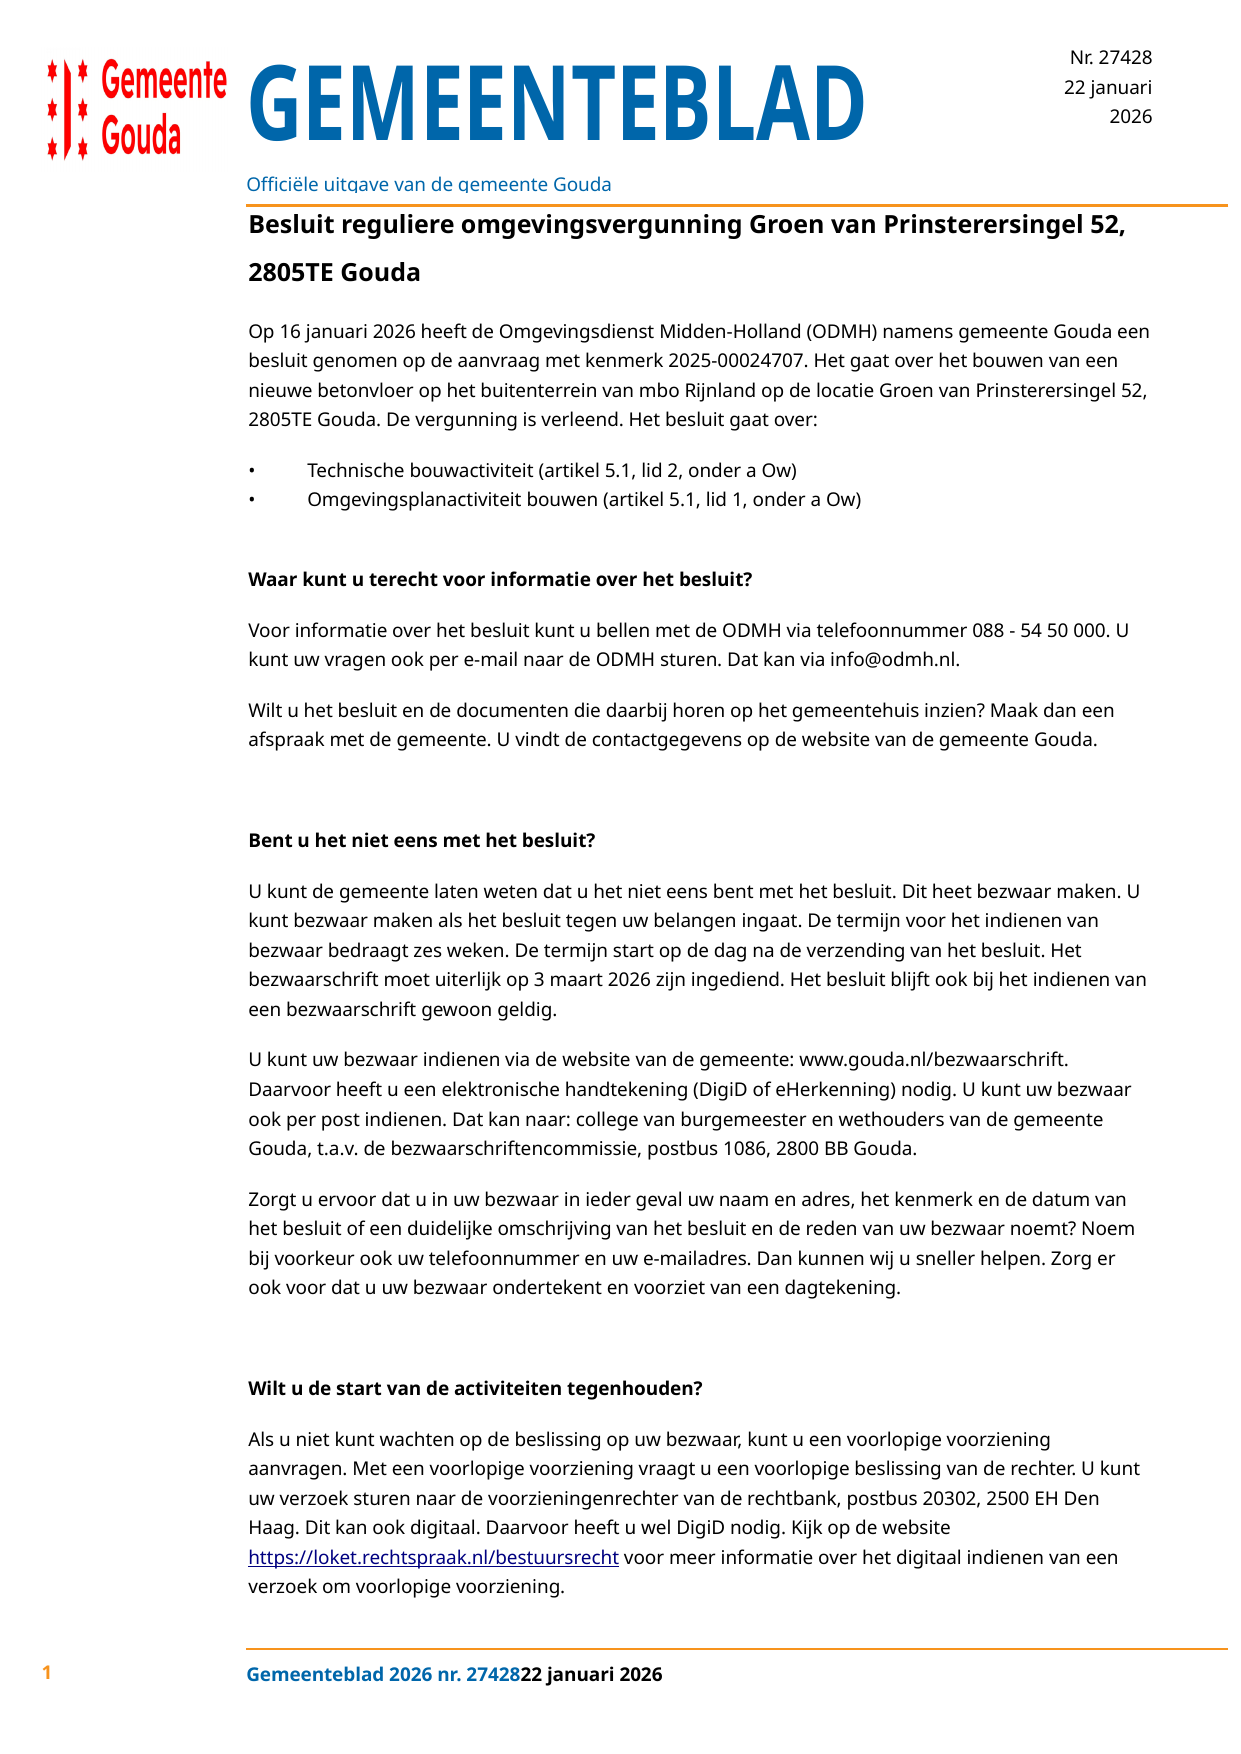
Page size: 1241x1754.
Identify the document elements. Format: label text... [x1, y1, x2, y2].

list Omgevingsplanactiviteit bouwen (artikel 5.1, lid 1, onder a Ow) [248, 487, 1152, 512]
text Zorgt u ervoor dat u in uw bezwaar in ieder geval uw naam en adres, het kenmerk en de datum van het besluit of een duidelijke omschrijving van het besluit en de reden van uw bezwaar noemt? Noem bij voorkeur ook uw telefoonnummer en uw e-mailadres. Dan kunnen wij u sneller helpen. Zorg er ook voor dat u uw bezwaar ondertekent en voorziet van een dagtekening. [248, 1186, 1152, 1300]
text U kunt de gemeente laten weten dat u het niet eens bent met het besluit. Dit heet bezwaar maken. U kunt bezwaar maken als het besluit tegen uw belangen ingaat. De termijn voor het indienen van bezwaar bedraagt zes weken. De termijn start op de dag na de verzending van het besluit. Het bezwaarschrift moet uiterlijk op 3 maart 2026 zijn ingediend. Het besluit blijft ook bij het indienen van een bezwaarschrift gewoon geldig. [248, 878, 1152, 1022]
text Wilt u het besluit en de documenten die daarbij horen op het gemeentehuis inzien? Maak dan een afspraak met de gemeente. U vindt de contactgegevens op de website van de gemeente Gouda. [248, 697, 1152, 752]
text Voor informatie over het besluit kunt u bellen met de ODMH via telefoonnummer 088 - 54 50 000. U kunt uw vragen ook per e-mail naar de ODMH sturen. Dat kan via info@odmh.nl. [248, 617, 1152, 672]
list Technische bouwactiviteit (artikel 5.1, lid 2, onder a Ow) [248, 457, 1152, 483]
text U kunt uw bezwaar indienen via de website van de gemeente: www.gouda.nl/bezwaarschrift. Daarvoor heeft u een elektronische handtekening (DigiD of eHerkenning) nodig. U kunt uw bezwaar ook per post indienen. Dat kan naar: college van burgemeester en wethouders van de gemeente Gouda, t.a.v. de bezwaarschriftencommissie, postbus 1086, 2800 BB Gouda. [248, 1047, 1152, 1161]
text Bent u het niet eens met het besluit? [248, 827, 1152, 853]
text Wilt u de start van de activiteiten tegenhouden? [248, 1375, 1152, 1401]
text Op 16 januari 2026 heeft de Omgevingsdienst Midden-Holland (ODMH) namens gemeente Gouda een besluit genomen op de aanvraag met kenmerk 2025-00024707. Het gaat over het bouwen van een nieuwe betonvloer op het buitenterrein van mbo Rijnland op de locatie Groen van Prinsterersingel 52, 2805TE Gouda. De vergunning is verleend. Het besluit gaat over: [248, 318, 1152, 432]
text Besluit reguliere omgevingsvergunning Groen van Prinsterersingel 52, 2805TE Gouda [248, 207, 1152, 288]
text Waar kunt u terecht voor informatie over het besluit? [248, 567, 1152, 592]
text Als u niet kunt wachten op de beslissing op uw bezwaar, kunt u een voorlopige voorziening aanvragen. Met een voorlopige voorziening vraagt u een voorlopige beslissing van de rechter. U kunt uw verzoek sturen naar de voorzieningenrechter van de rechtbank, postbus 20302, 2500 EH Den Haag. Dit kan ook digitaal. Daarvoor heeft u wel DigiD nodig. Kijk op de website https://loket.rechtspraak.nl/bestuursrecht voor meer informatie over het digitaal indienen van een verzoek om voorlopige voorziening. [248, 1426, 1152, 1599]
picture [41, 47, 231, 172]
